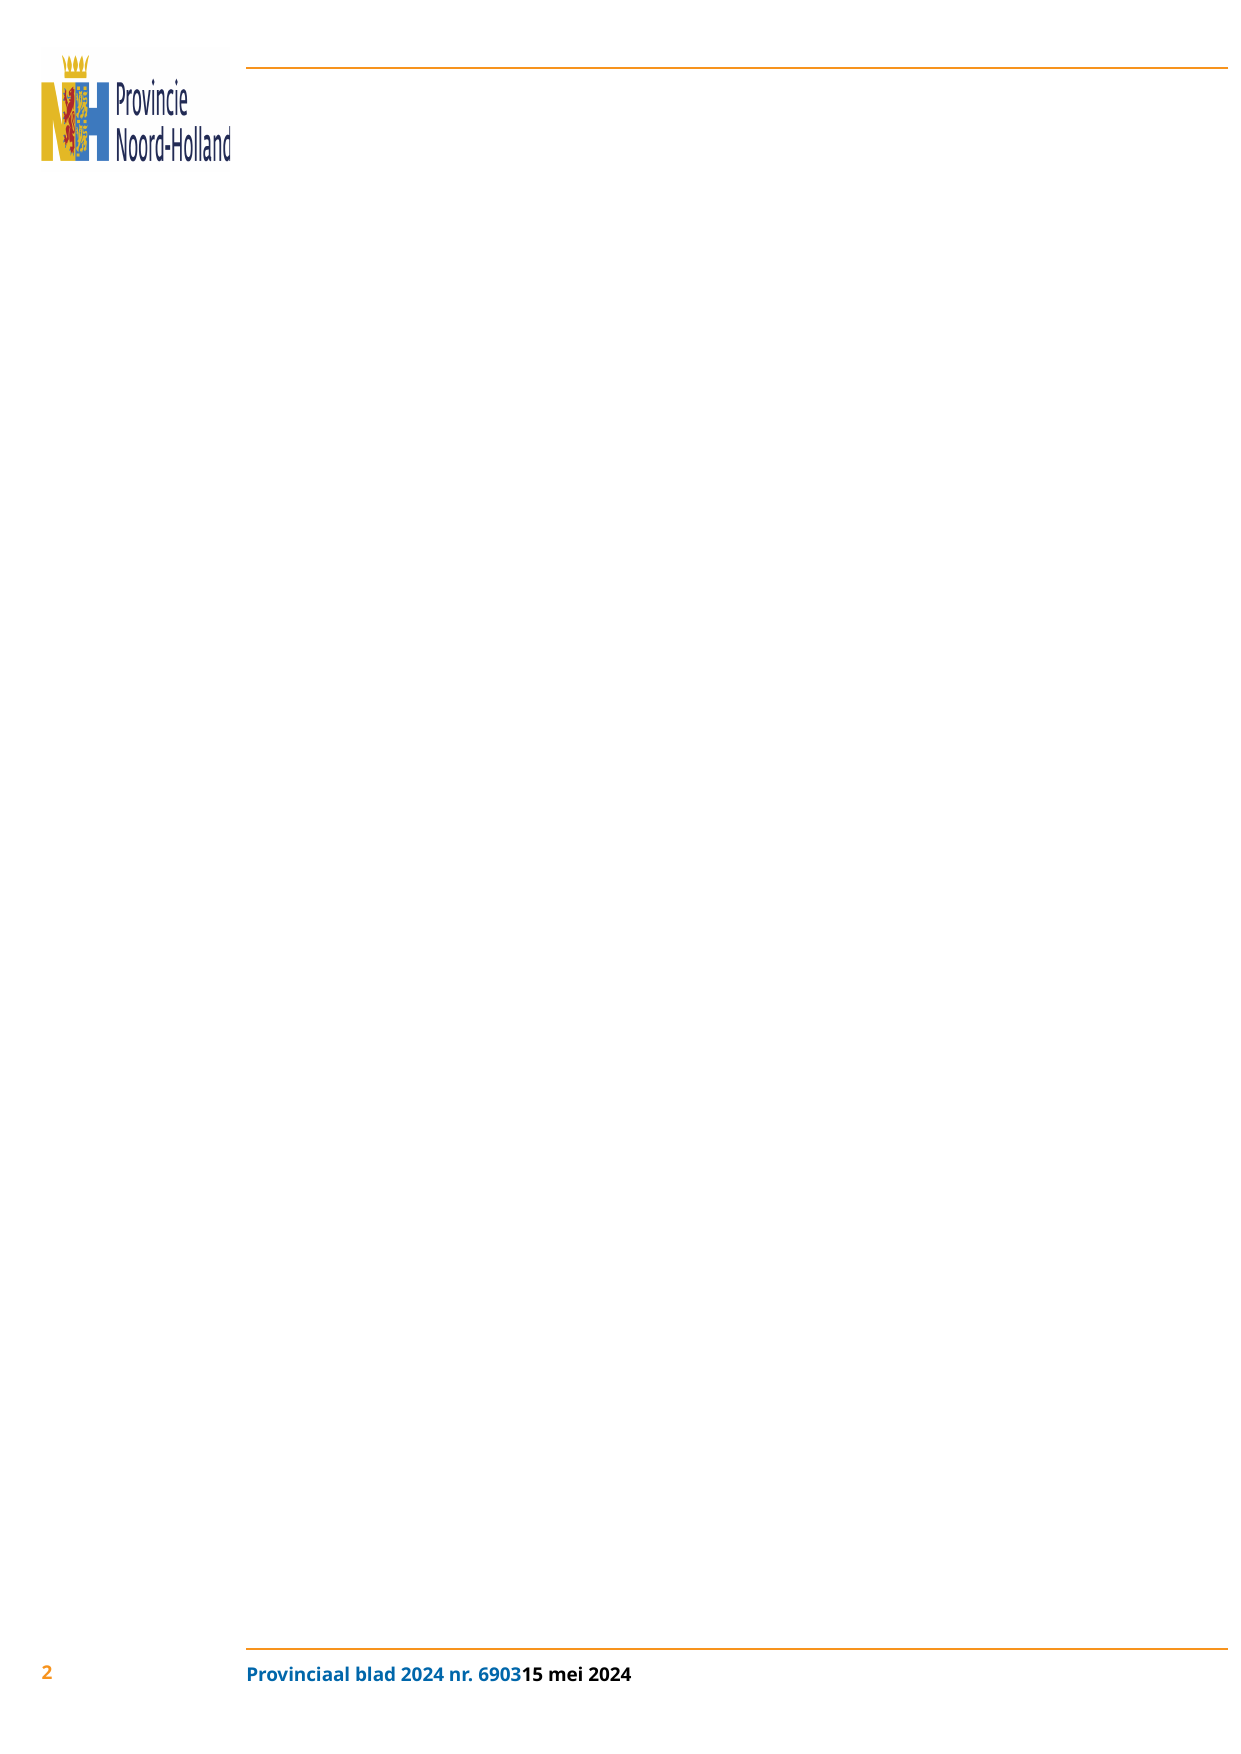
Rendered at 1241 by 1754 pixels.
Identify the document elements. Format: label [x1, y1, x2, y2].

picture [41, 47, 231, 172]
